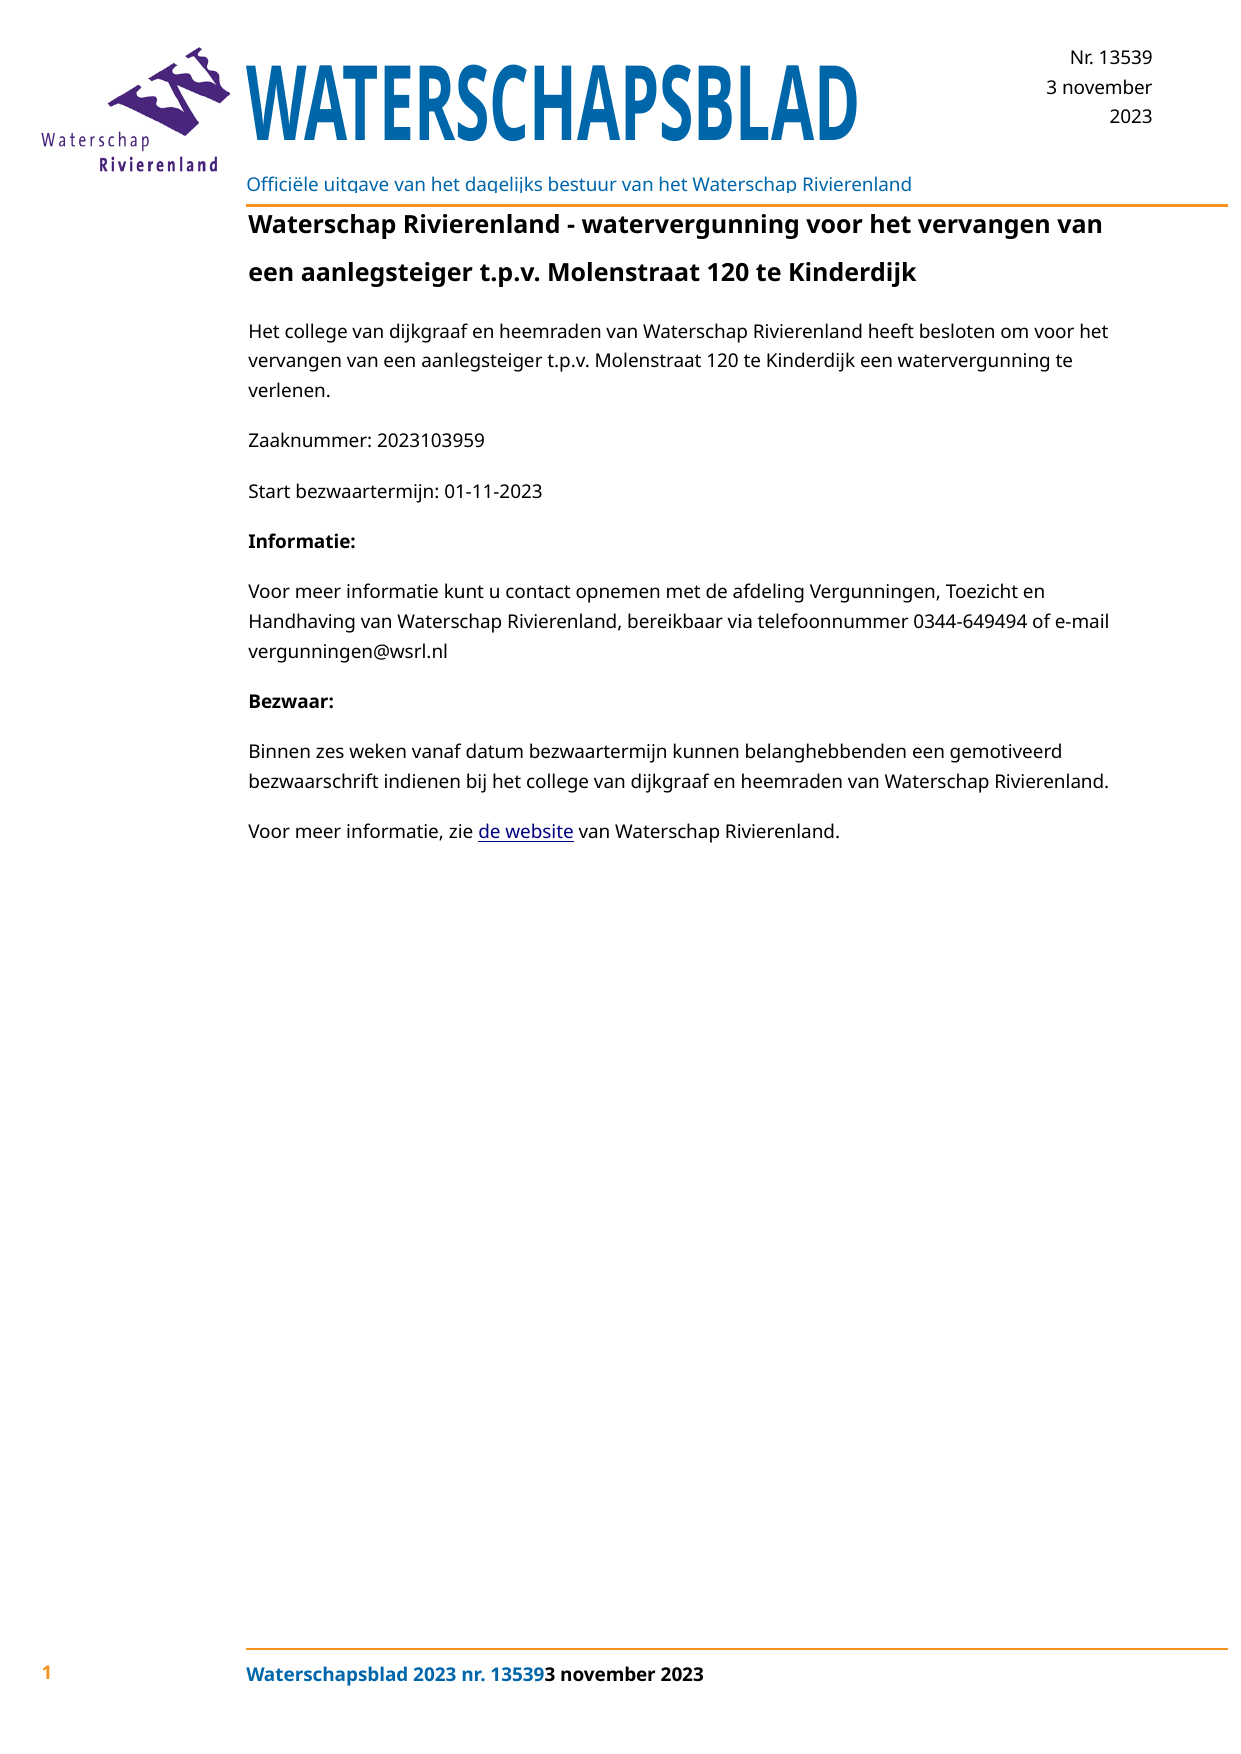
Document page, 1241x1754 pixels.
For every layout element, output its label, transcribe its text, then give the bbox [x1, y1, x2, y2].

text Bezwaar: [248, 688, 1152, 714]
text Start bezwaartermijn: 01-11-2023 [248, 478, 1152, 504]
text Binnen zes weken vanaf datum bezwaartermijn kunnen belanghebbenden een gemotiveerd bezwaarschrift indienen bij het college van dijkgraaf en heemraden van Waterschap Rivierenland. [248, 739, 1152, 794]
text Zaaknummer: 2023103959 [248, 427, 1152, 453]
text Voor meer informatie kunt u contact opnemen met de afdeling Vergunningen, Toezicht en Handhaving van Waterschap Rivierenland, bereikbaar via telefoonnummer 0344-649494 of e-mail vergunningen@wsrl.nl [248, 579, 1152, 664]
text Informatie: [248, 528, 1152, 554]
text Waterschap Rivierenland - watervergunning voor het vervangen van een aanlegsteiger t.p.v. Molenstraat 120 te Kinderdijk [248, 207, 1152, 288]
text Het college van dijkgraaf en heemraden van Waterschap Rivierenland heeft besloten om voor het vervangen van een aanlegsteiger t.p.v. Molenstraat 120 te Kinderdijk een watervergunning te verlenen. [248, 318, 1152, 403]
text Voor meer informatie, zie de website van Waterschap Rivierenland. [248, 819, 1152, 844]
picture [41, 47, 231, 172]
